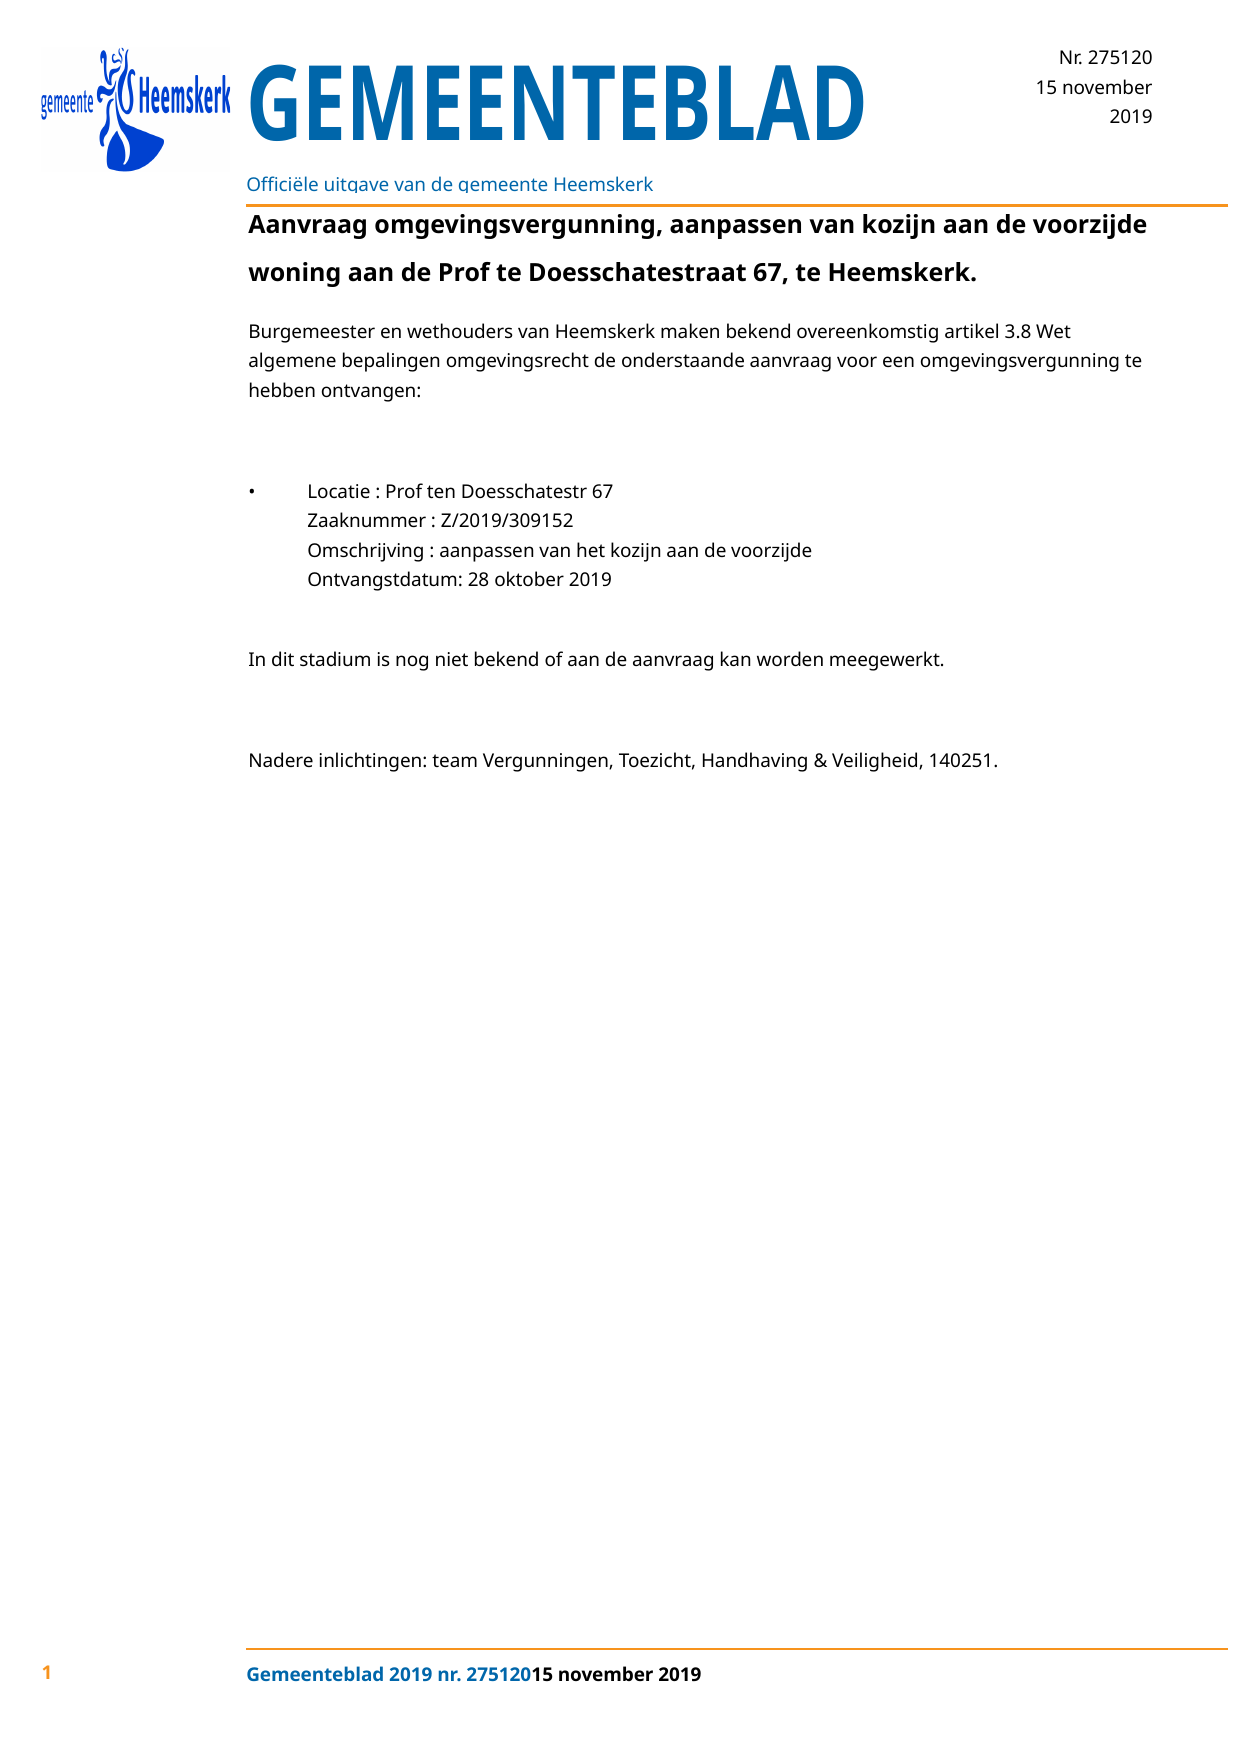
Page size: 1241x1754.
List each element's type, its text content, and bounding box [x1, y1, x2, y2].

list Ontvangstdatum: 28 oktober 2019 [248, 567, 1152, 592]
text In dit stadium is nog niet bekend of aan de aanvraag kan worden meegewerkt. [248, 647, 1152, 672]
list Locatie : Prof ten Doesschatestr 67 [248, 478, 1152, 504]
list Omschrijving : aanpassen van het kozijn aan de voorzijde [248, 537, 1152, 563]
text Aanvraag omgevingsvergunning, aanpassen van kozijn aan de voorzijde woning aan de Prof te Doesschatestraat 67, te Heemskerk. [248, 207, 1152, 288]
text Burgemeester en wethouders van Heemskerk maken bekend overeenkomstig artikel 3.8 Wet algemene bepalingen omgevingsrecht de onderstaande aanvraag voor een omgevingsvergunning te hebben ontvangen: [248, 318, 1152, 403]
picture [41, 47, 231, 172]
list Zaaknummer : Z/2019/309152 [248, 507, 1152, 533]
text Nadere inlichtingen: team Vergunningen, Toezicht, Handhaving & Veiligheid, 140251. [248, 747, 1152, 773]
